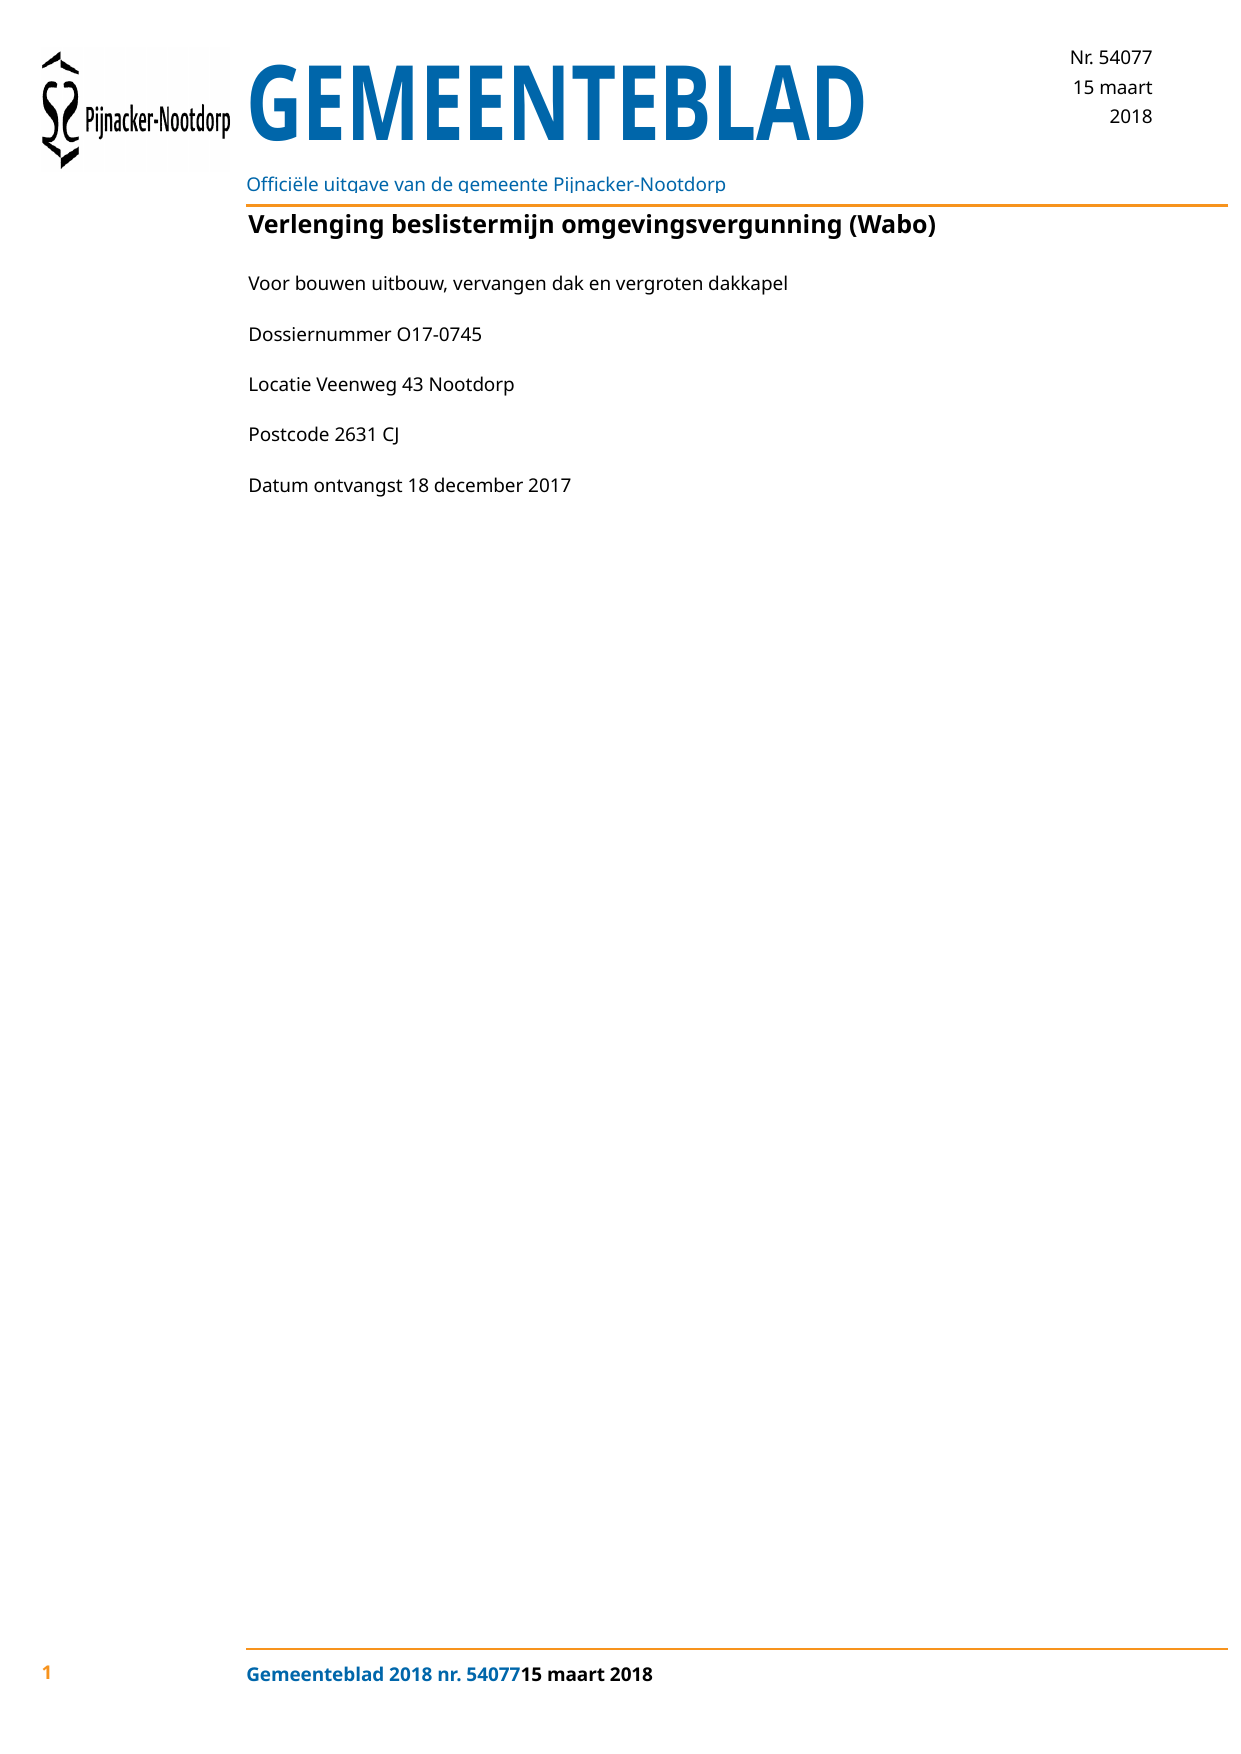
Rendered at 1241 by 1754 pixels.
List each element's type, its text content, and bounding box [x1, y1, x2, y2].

text Voor bouwen uitbouw, vervangen dak en vergroten dakkapel [248, 270, 1152, 296]
text Dossiernummer O17-0745 [248, 321, 1152, 346]
picture [41, 47, 231, 172]
text Locatie Veenweg 43 Nootdorp [248, 371, 1152, 397]
text Postcode 2631 CJ [248, 422, 1152, 447]
text Verlenging beslistermijn omgevingsvergunning (Wabo) [248, 207, 1152, 241]
text Datum ontvangst 18 december 2017 [248, 472, 1152, 498]
